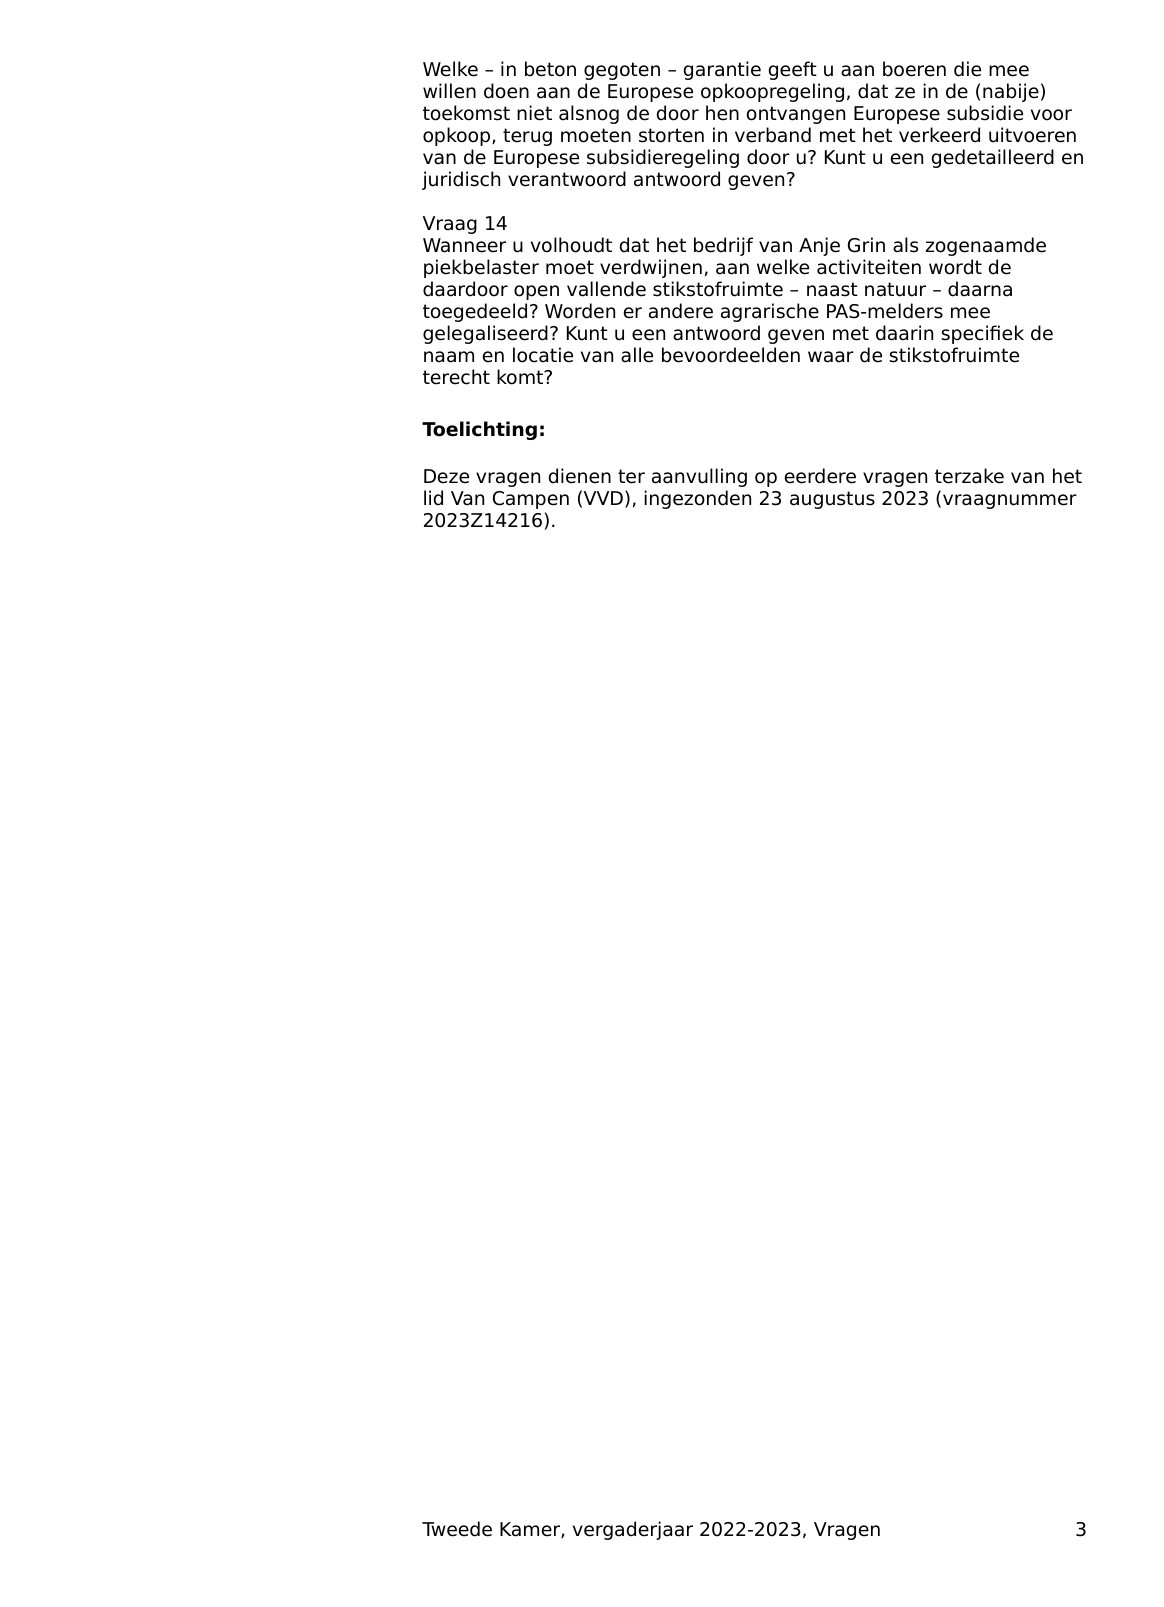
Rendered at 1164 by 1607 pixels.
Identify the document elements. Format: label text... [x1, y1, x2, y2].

text Welke – in beton gegoten – garantie geeft u aan boeren die mee willen doen aan de Europese opkoopregeling, dat ze in de (nabije) toekomst niet alsnog de door hen ontvangen Europese subsidie voor opkoop, terug moeten storten in verband met het verkeerd uitvoeren van de Europese subsidieregeling door u? Kunt u een gedetailleerd en juridisch verantwoord antwoord geven? [422, 59, 1087, 191]
subtitle Toelichting: [422, 419, 1087, 441]
text Vraag 14 [422, 213, 1087, 235]
text Deze vragen dienen ter aanvulling op eerdere vragen terzake van het lid Van Campen (VVD), ingezonden 23 augustus 2023 (vraagnummer 2023Z14216). [422, 466, 1087, 532]
text Wanneer u volhoudt dat het bedrijf van Anje Grin als zogenaamde piekbelaster moet verdwijnen, aan welke activiteiten wordt de daardoor open vallende stikstofruimte – naast natuur – daarna toegedeeld? Worden er andere agrarische PAS-melders mee gelegaliseerd? Kunt u een antwoord geven met daarin specifiek de naam en locatie van alle bevoordeelden waar de stikstofruimte terecht komt? [422, 235, 1087, 389]
